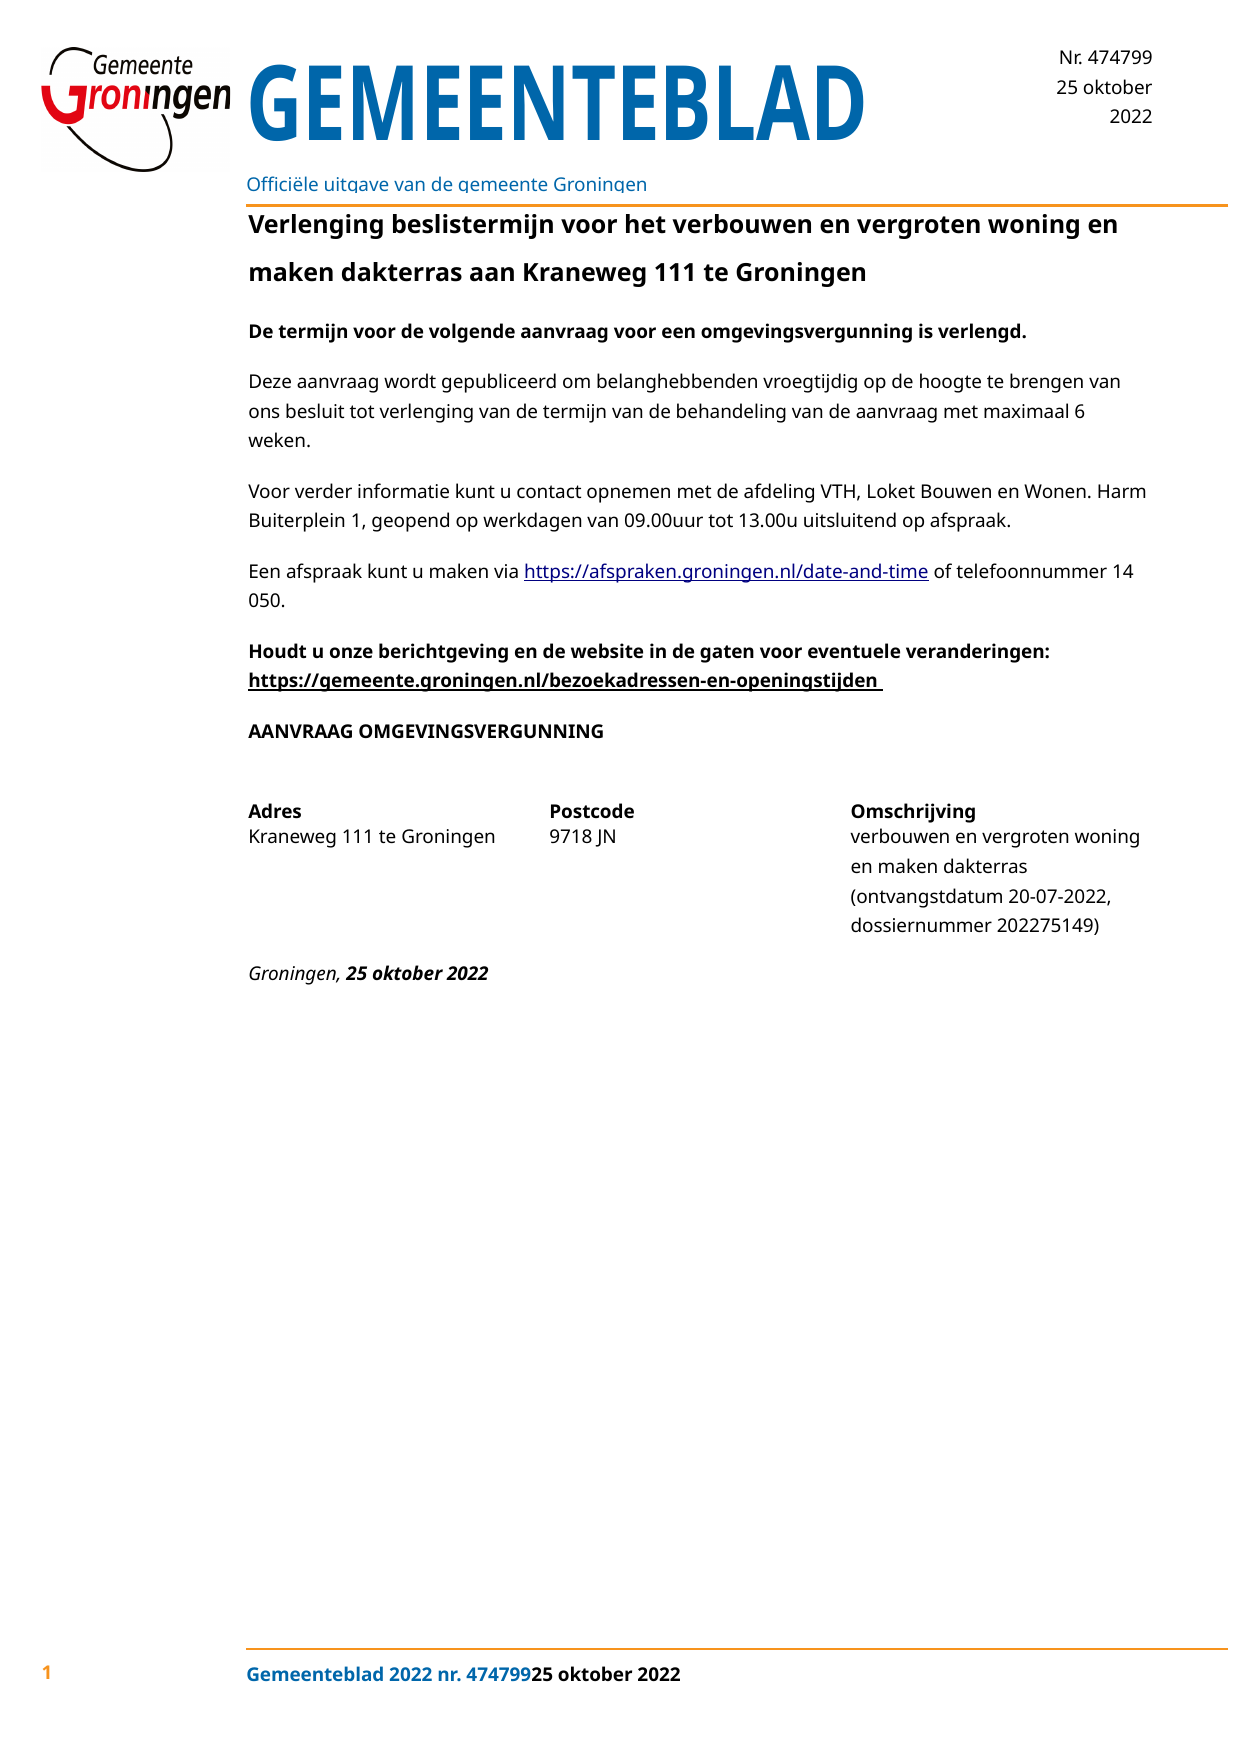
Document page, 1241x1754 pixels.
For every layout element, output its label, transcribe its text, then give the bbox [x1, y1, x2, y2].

text Houdt u onze berichtgeving en de website in de gaten voor eventuele veranderingen: https://gemeente.groningen.nl/bezoekadressen-en-openingstijden [248, 638, 1152, 693]
table_header Omschrijving [850, 798, 1152, 824]
text Voor verder informatie kunt u contact opnemen met de afdeling VTH, Loket Bouwen en Wonen. Harm Buiterplein 1, geopend op werkdagen van 09.00uur tot 13.00u uitsluitend op afspraak. [248, 478, 1152, 533]
text AANVRAAG OMGEVINGSVERGUNNING [248, 718, 1152, 744]
table_cell verbouwen en vergroten woning en maken dakterras (ontvangstdatum 20-07-2022, dossiernummer 202275149) [850, 824, 1152, 938]
picture [41, 47, 231, 172]
table_header Adres [248, 798, 549, 824]
table_header Postcode [549, 798, 850, 824]
text Deze aanvraag wordt gepubliceerd om belanghebbenden vroegtijdig op de hoogte te brengen van ons besluit tot verlenging van de termijn van de behandeling van de aanvraag met maximaal 6 weken. [248, 368, 1152, 453]
text De termijn voor de volgende aanvraag voor een omgevingsvergunning is verlengd. [248, 318, 1152, 344]
text Een afspraak kunt u maken via https://afspraken.groningen.nl/date-and-time of telefoonnummer 14 050. [248, 558, 1152, 613]
table_cell Kraneweg 111 te Groningen [248, 824, 549, 938]
text Groningen, 25 oktober 2022 [248, 960, 1152, 985]
text Verlenging beslistermijn voor het verbouwen en vergroten woning en maken dakterras aan Kraneweg 111 te Groningen [248, 207, 1152, 288]
table_cell 9718 JN [549, 824, 850, 938]
